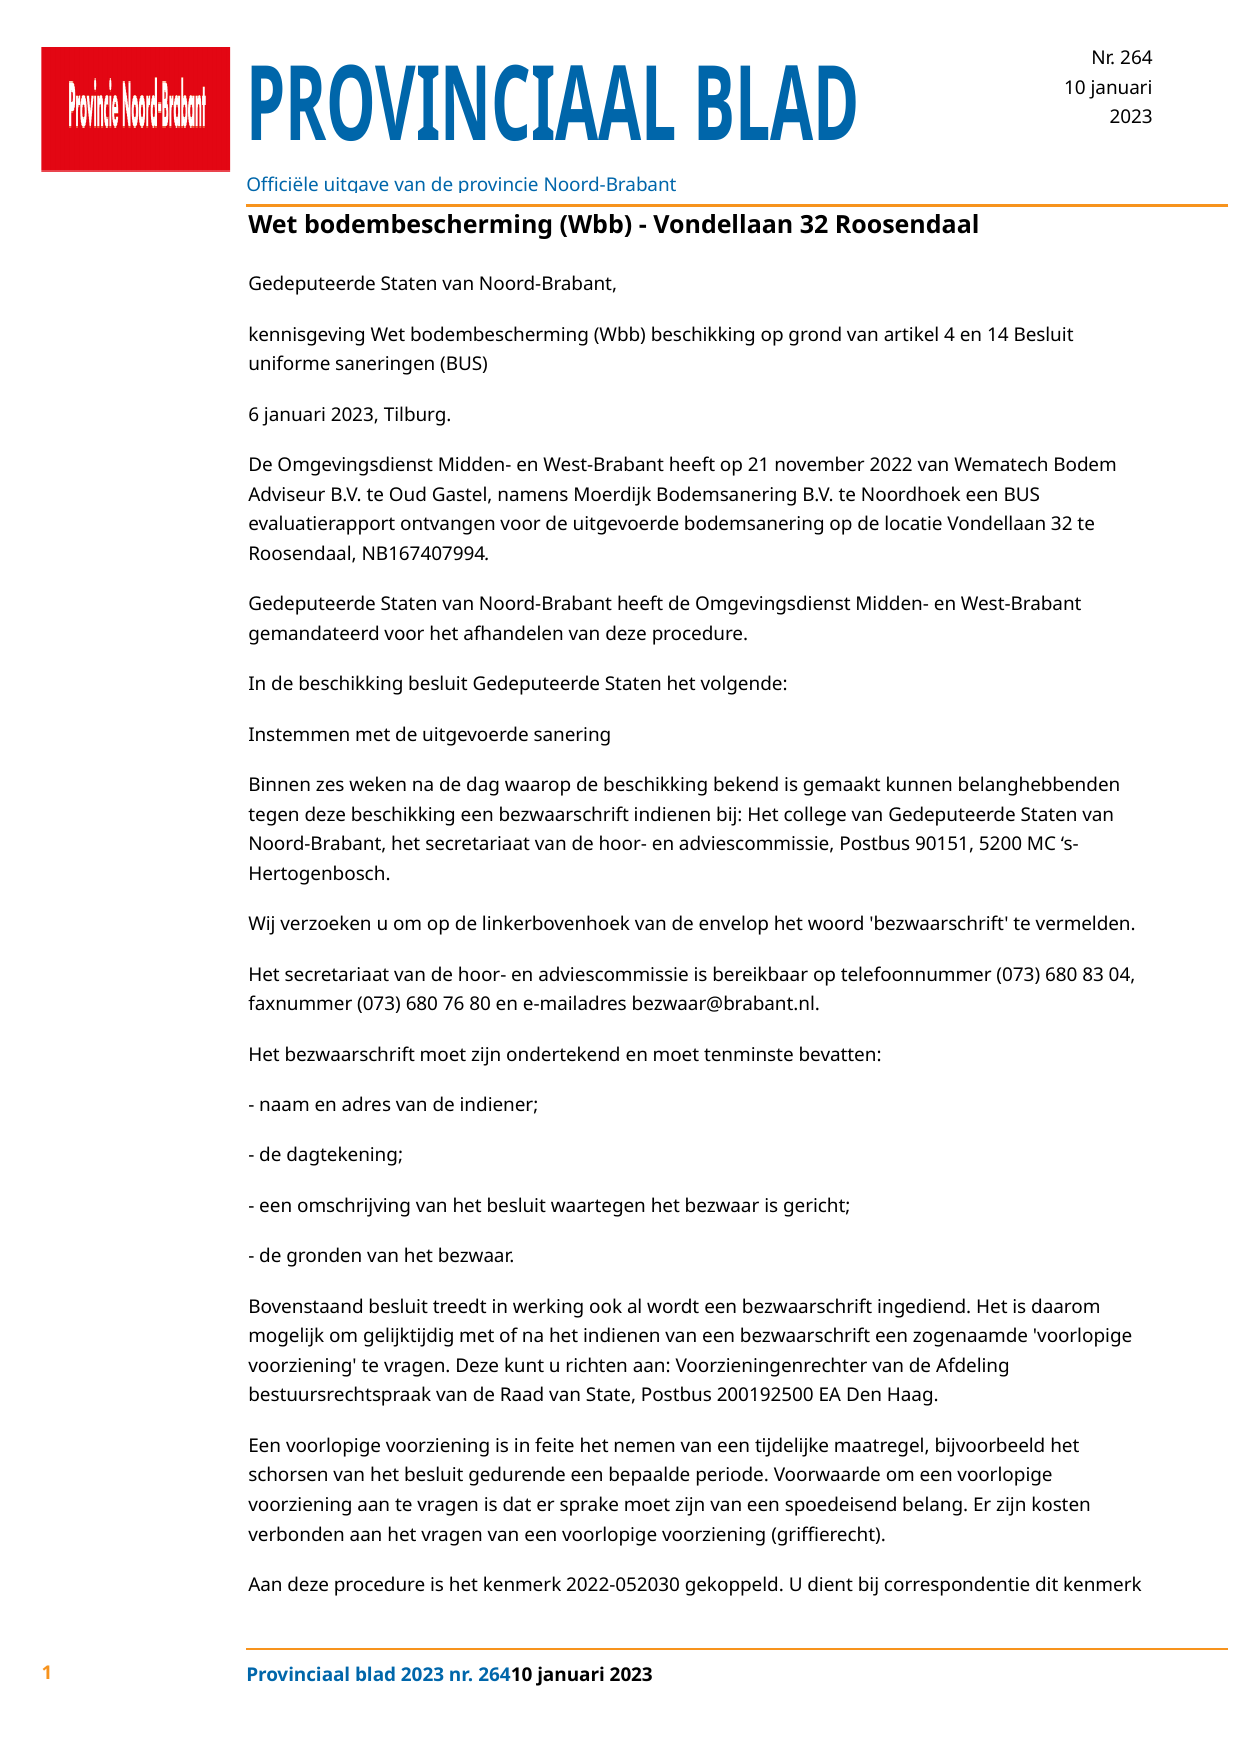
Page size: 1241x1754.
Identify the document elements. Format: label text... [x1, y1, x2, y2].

text Gedeputeerde Staten van Noord-Brabant heeft de Omgevingsdienst Midden- en West-Brabant gemandateerd voor het afhandelen van deze procedure. [248, 590, 1152, 646]
text Bovenstaand besluit treedt in werking ook al wordt een bezwaarschrift ingediend. Het is daarom mogelijk om gelijktijdig met of na het indienen van een bezwaarschrift een zogenaamde 'voorlopige voorziening' te vragen. Deze kunt u richten aan: Voorzieningenrechter van de Afdeling bestuursrechtspraak van de Raad van State, Postbus 200192500 EA Den Haag. [248, 1293, 1152, 1407]
text Wij verzoeken u om op de linkerbovenhoek van de envelop het woord 'bezwaarschrift' te vermelden. [248, 910, 1152, 936]
text In de beschikking besluit Gedeputeerde Staten het volgende: [248, 670, 1152, 696]
text - naam en adres van de indiener; [248, 1091, 1152, 1117]
text 6 januari 2023, Tilburg. [248, 401, 1152, 426]
text Aan deze procedure is het kenmerk 2022-052030 gekoppeld. U dient bij correspondentie dit kenmerk [248, 1571, 1152, 1597]
text - een omschrijving van het besluit waartegen het bezwaar is gericht; [248, 1192, 1152, 1218]
text - de gronden van het bezwaar. [248, 1242, 1152, 1268]
text Een voorlopige voorziening is in feite het nemen van een tijdelijke maatregel, bijvoorbeeld het schorsen van het besluit gedurende een bepaalde periode. Voorwaarde om een voorlopige voorziening aan te vragen is dat er sprake moet zijn van een spoedeisend belang. Er zijn kosten verbonden aan het vragen van een voorlopige voorziening (griffierecht). [248, 1432, 1152, 1546]
text Gedeputeerde Staten van Noord-Brabant, [248, 270, 1152, 296]
text Het secretariaat van de hoor- en adviescommissie is bereikbaar op telefoonnummer (073) 680 83 04, faxnummer (073) 680 76 80 en e-mailadres bezwaar@brabant.nl. [248, 961, 1152, 1016]
text Instemmen met de uitgevoerde sanering [248, 721, 1152, 746]
text Binnen zes weken na de dag waarop de beschikking bekend is gemaakt kunnen belanghebbenden tegen deze beschikking een bezwaarschrift indienen bij: Het college van Gedeputeerde Staten van Noord-Brabant, het secretariaat van de hoor- en adviescommissie, Postbus 90151, 5200 MC ‘s-Hertogenbosch. [248, 771, 1152, 886]
picture [41, 47, 231, 172]
text Wet bodembescherming (Wbb) - Vondellaan 32 Roosendaal [248, 207, 1152, 241]
text De Omgevingsdienst Midden- en West-Brabant heeft op 21 november 2022 van Wematech Bodem Adviseur B.V. te Oud Gastel, namens Moerdijk Bodemsanering B.V. te Noordhoek een BUS evaluatierapport ontvangen voor de uitgevoerde bodemsanering op de locatie Vondellaan 32 te Roosendaal, NB167407994. [248, 451, 1152, 566]
text Het bezwaarschrift moet zijn ondertekend en moet tenminste bevatten: [248, 1041, 1152, 1066]
text kennisgeving Wet bodembescherming (Wbb) beschikking op grond van artikel 4 en 14 Besluit uniforme saneringen (BUS) [248, 321, 1152, 376]
text - de dagtekening; [248, 1142, 1152, 1167]
